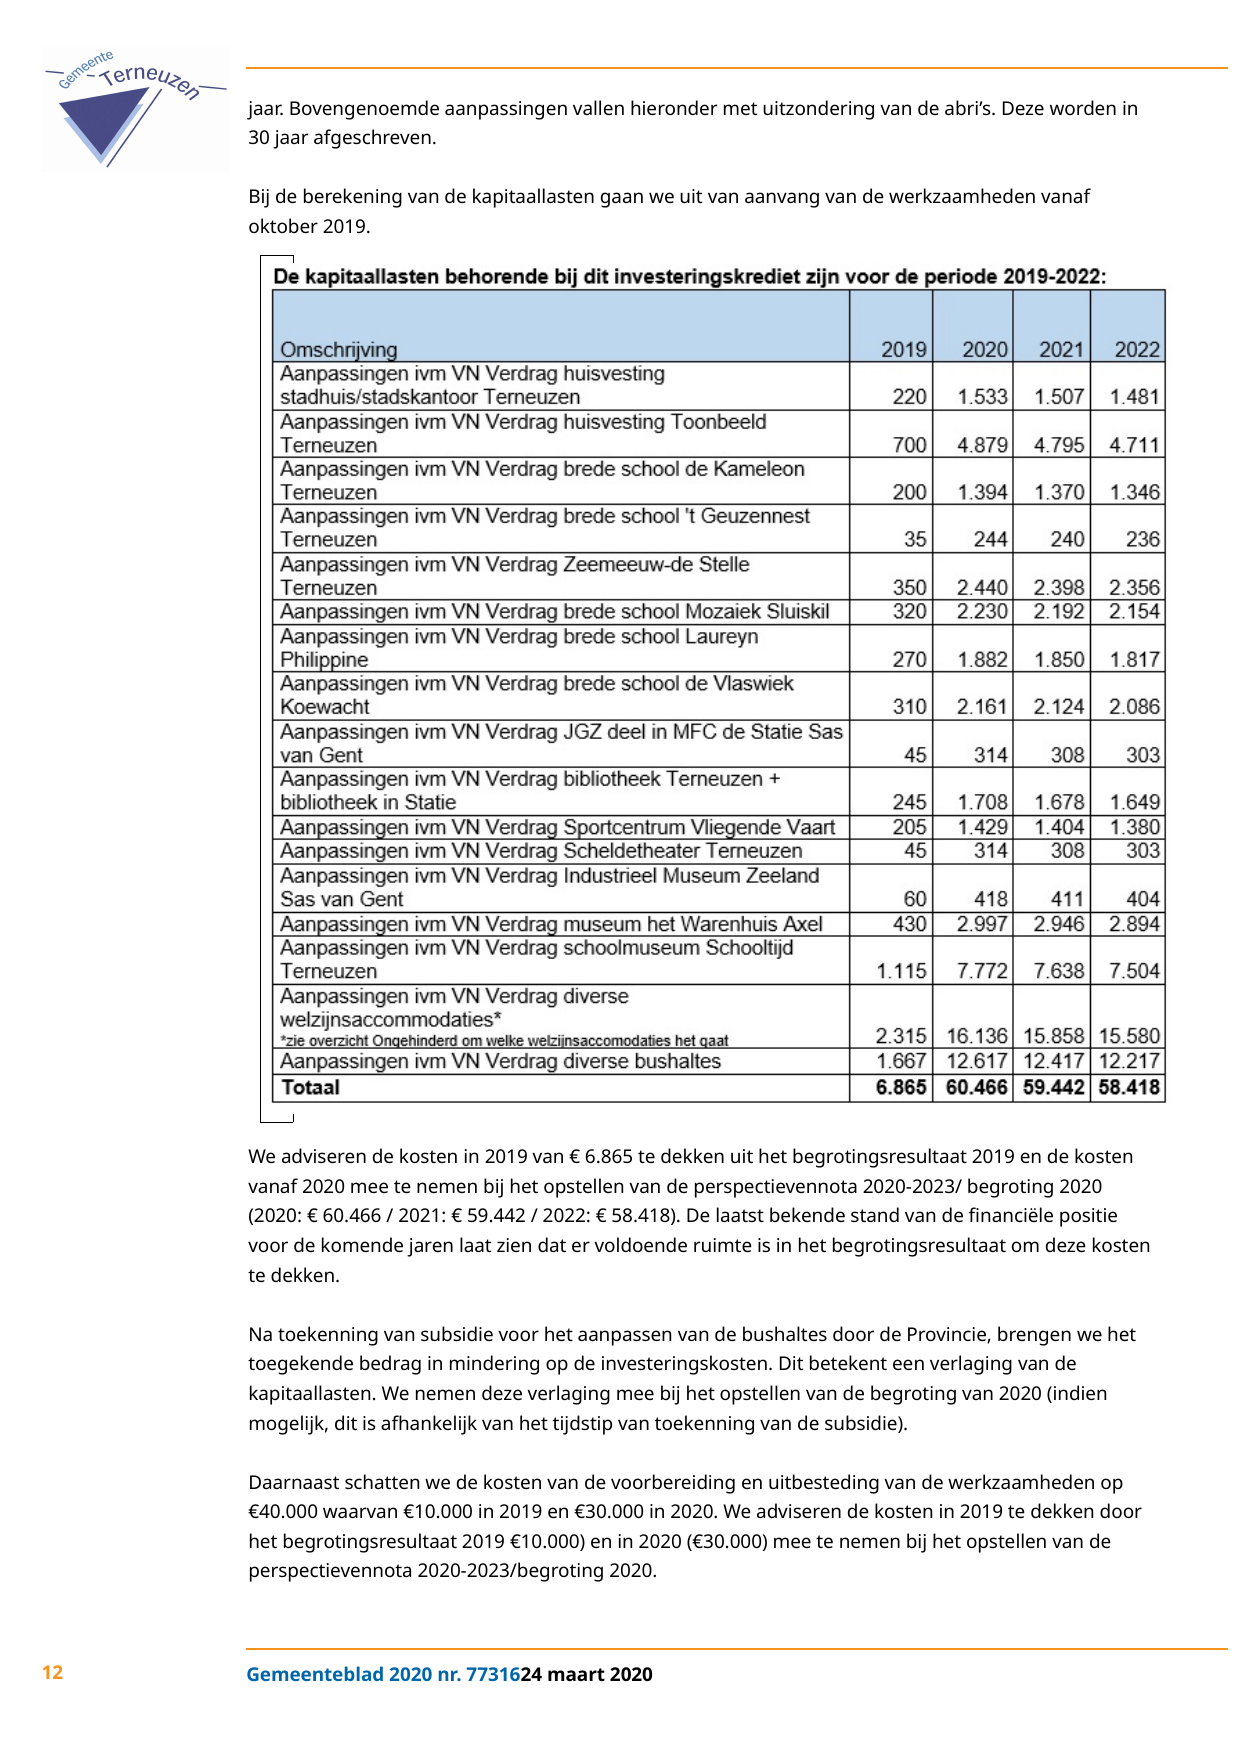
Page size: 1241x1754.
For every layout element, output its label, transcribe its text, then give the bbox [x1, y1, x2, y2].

text We adviseren de kosten in 2019 van € 6.865 te dekken uit het begrotingsresultaat 2019 en de kosten vanaf 2020 mee te nemen bij het opstellen van de perspectievennota 2020-2023/ begroting 2020 (2020: € 60.466 / 2021: € 59.442 / 2022: € 58.418). De laatst bekende stand van de financiële positie voor de komende jaren laat zien dat er voldoende ruimte is in het begrotingsresultaat om deze kosten te dekken. [248, 1143, 1152, 1287]
picture [268, 263, 1173, 1114]
text Na toekenning van subsidie voor het aanpassen van de bushaltes door de Provincie, brengen we het toegekende bedrag in mindering op de investeringskosten. Dit betekent een verlaging van de kapitaallasten. We nemen deze verlaging mee bij het opstellen van de begroting van 2020 (indien mogelijk, dit is afhankelijk van het tijdstip van toekenning van de subsidie). [248, 1321, 1152, 1435]
text jaar. Bovengenoemde aanpassingen vallen hieronder met uitzondering van de abri’s. Deze worden in 30 jaar afgeschreven. [248, 95, 1152, 150]
picture [41, 47, 231, 172]
text Bij de berekening van de kapitaallasten gaan we uit van aanvang van de werkzaamheden vanaf oktober 2019. [248, 183, 1152, 239]
text Daarnaast schatten we de kosten van de voorbereiding en uitbesteding van de werkzaamheden op €40.000 waarvan €10.000 in 2019 en €30.000 in 2020. We adviseren de kosten in 2019 te dekken door het begrotingsresultaat 2019 €10.000) en in 2020 (€30.000) mee te nemen bij het opstellen van de perspectievennota 2020-2023/begroting 2020. [248, 1469, 1152, 1583]
